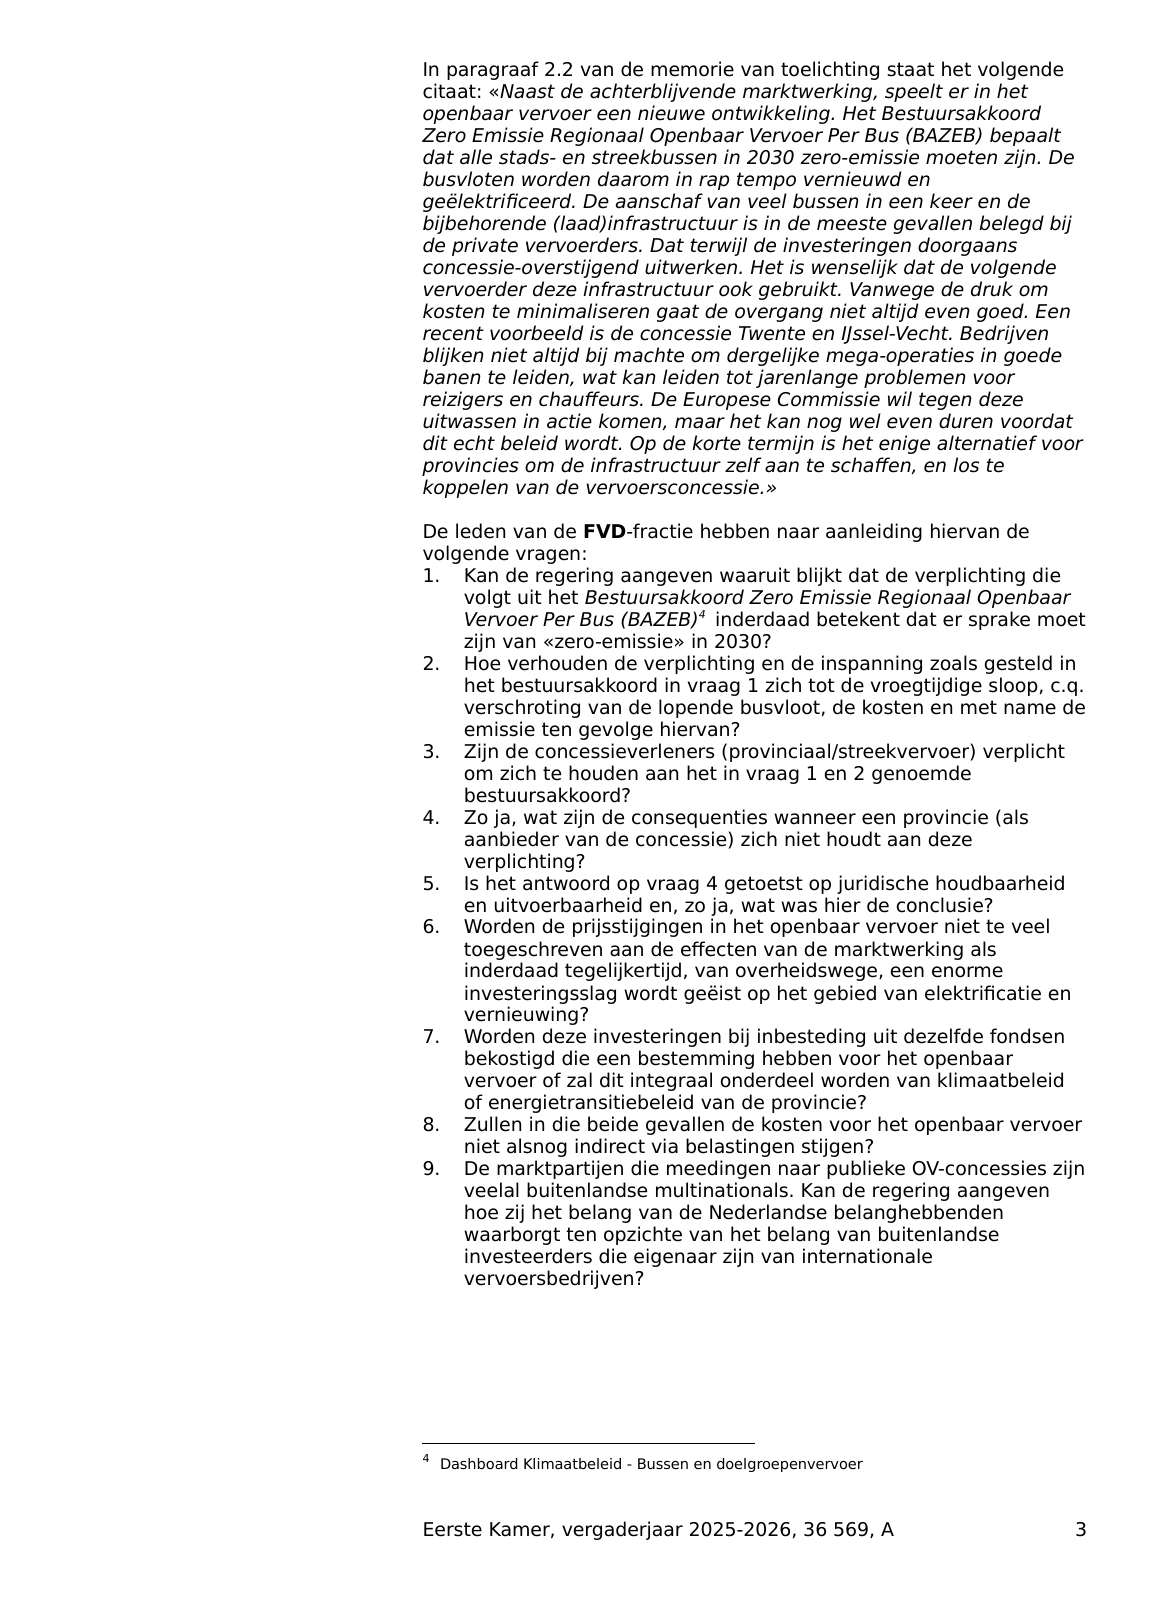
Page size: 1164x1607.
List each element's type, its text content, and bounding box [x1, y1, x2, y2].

text 5. Is het antwoord op vraag 4 getoetst op juridische houdbaarheid en uitvoerbaarheid en, zo ja, wat was hier de conclusie? [422, 872, 1087, 916]
text 9. De marktpartijen die meedingen naar publieke OV-concessies zijn veelal buitenlandse multinationals. Kan de regering aangeven hoe zij het belang van de Nederlandse belanghebbenden waarborgt ten opzichte van het belang van buitenlandse investeerders die eigenaar zijn van internationale vervoersbedrijven? [422, 1158, 1087, 1290]
text In paragraaf 2.2 van de memorie van toelichting staat het volgende citaat: «Naast de achterblijvende marktwerking, speelt er in het openbaar vervoer een nieuwe ontwikkeling. Het Bestuursakkoord Zero Emissie Regionaal Openbaar Vervoer Per Bus (BAZEB) bepaalt dat alle stads- en streekbussen in 2030 zero-emissie moeten zijn. De busvloten worden daarom in rap tempo vernieuwd en geëlektrificeerd. De aanschaf van veel bussen in een keer en de bijbehorende (laad)infrastructuur is in de meeste gevallen belegd bij de private vervoerders. Dat terwijl de investeringen doorgaans concessie-overstijgend uitwerken. Het is wenselijk dat de volgende vervoerder deze infrastructuur ook gebruikt. Vanwege de druk om kosten te minimaliseren gaat de overgang niet altijd even goed. Een recent voorbeeld is de concessie Twente en IJssel-Vecht. Bedrijven blijken niet altijd bij machte om dergelijke mega-operaties in goede banen te leiden, wat kan leiden tot jarenlange problemen voor reizigers en chauffeurs. De Europese Commissie wil tegen deze uitwassen in actie komen, maar het kan nog wel even duren voordat dit echt beleid wordt. Op de korte termijn is het enige alternatief voor provincies om de infrastructuur zelf aan te schaffen, en los te koppelen van de vervoersconcessie.» [422, 59, 1087, 499]
text 2. Hoe verhouden de verplichting en de inspanning zoals gesteld in het bestuursakkoord in vraag 1 zich tot de vroegtijdige sloop, c.q. verschroting van de lopende busvloot, de kosten en met name de emissie ten gevolge hiervan? [422, 653, 1087, 741]
text 8. Zullen in die beide gevallen de kosten voor het openbaar vervoer niet alsnog indirect via belastingen stijgen? [422, 1114, 1087, 1158]
text De leden van de FVD-fractie hebben naar aanleiding hiervan de volgende vragen: [422, 521, 1087, 565]
text 4. Zo ja, wat zijn de consequenties wanneer een provincie (als aanbieder van de concessie) zich niet houdt aan deze verplichting? [422, 807, 1087, 872]
text 6. Worden de prijsstijgingen in het openbaar vervoer niet te veel toegeschreven aan de effecten van de marktwerking als inderdaad tegelijkertijd, van overheidswege, een enorme investeringsslag wordt geëist op het gebied van elektrificatie en vernieuwing? [422, 916, 1087, 1026]
text 3. Zijn de concessieverleners (provinciaal/streekvervoer) verplicht om zich te houden aan het in vraag 1 en 2 genoemde bestuursakkoord? [422, 741, 1087, 807]
text Dashboard Klimaatbeleid - Bussen en doelgroepenvervoer [422, 1452, 1087, 1474]
text 7. Worden deze investeringen bij inbesteding uit dezelfde fondsen bekostigd die een bestemming hebben voor het openbaar vervoer of zal dit integraal onderdeel worden van klimaatbeleid of energietransitiebeleid van de provincie? [422, 1026, 1087, 1114]
text 1. Kan de regering aangeven waaruit blijkt dat de verplichting die volgt uit het Bestuursakkoord Zero Emissie Regionaal Openbaar Vervoer Per Bus (BAZEB) inderdaad betekent dat er sprake moet zijn van «zero-emissie» in 2030? [422, 565, 1087, 653]
